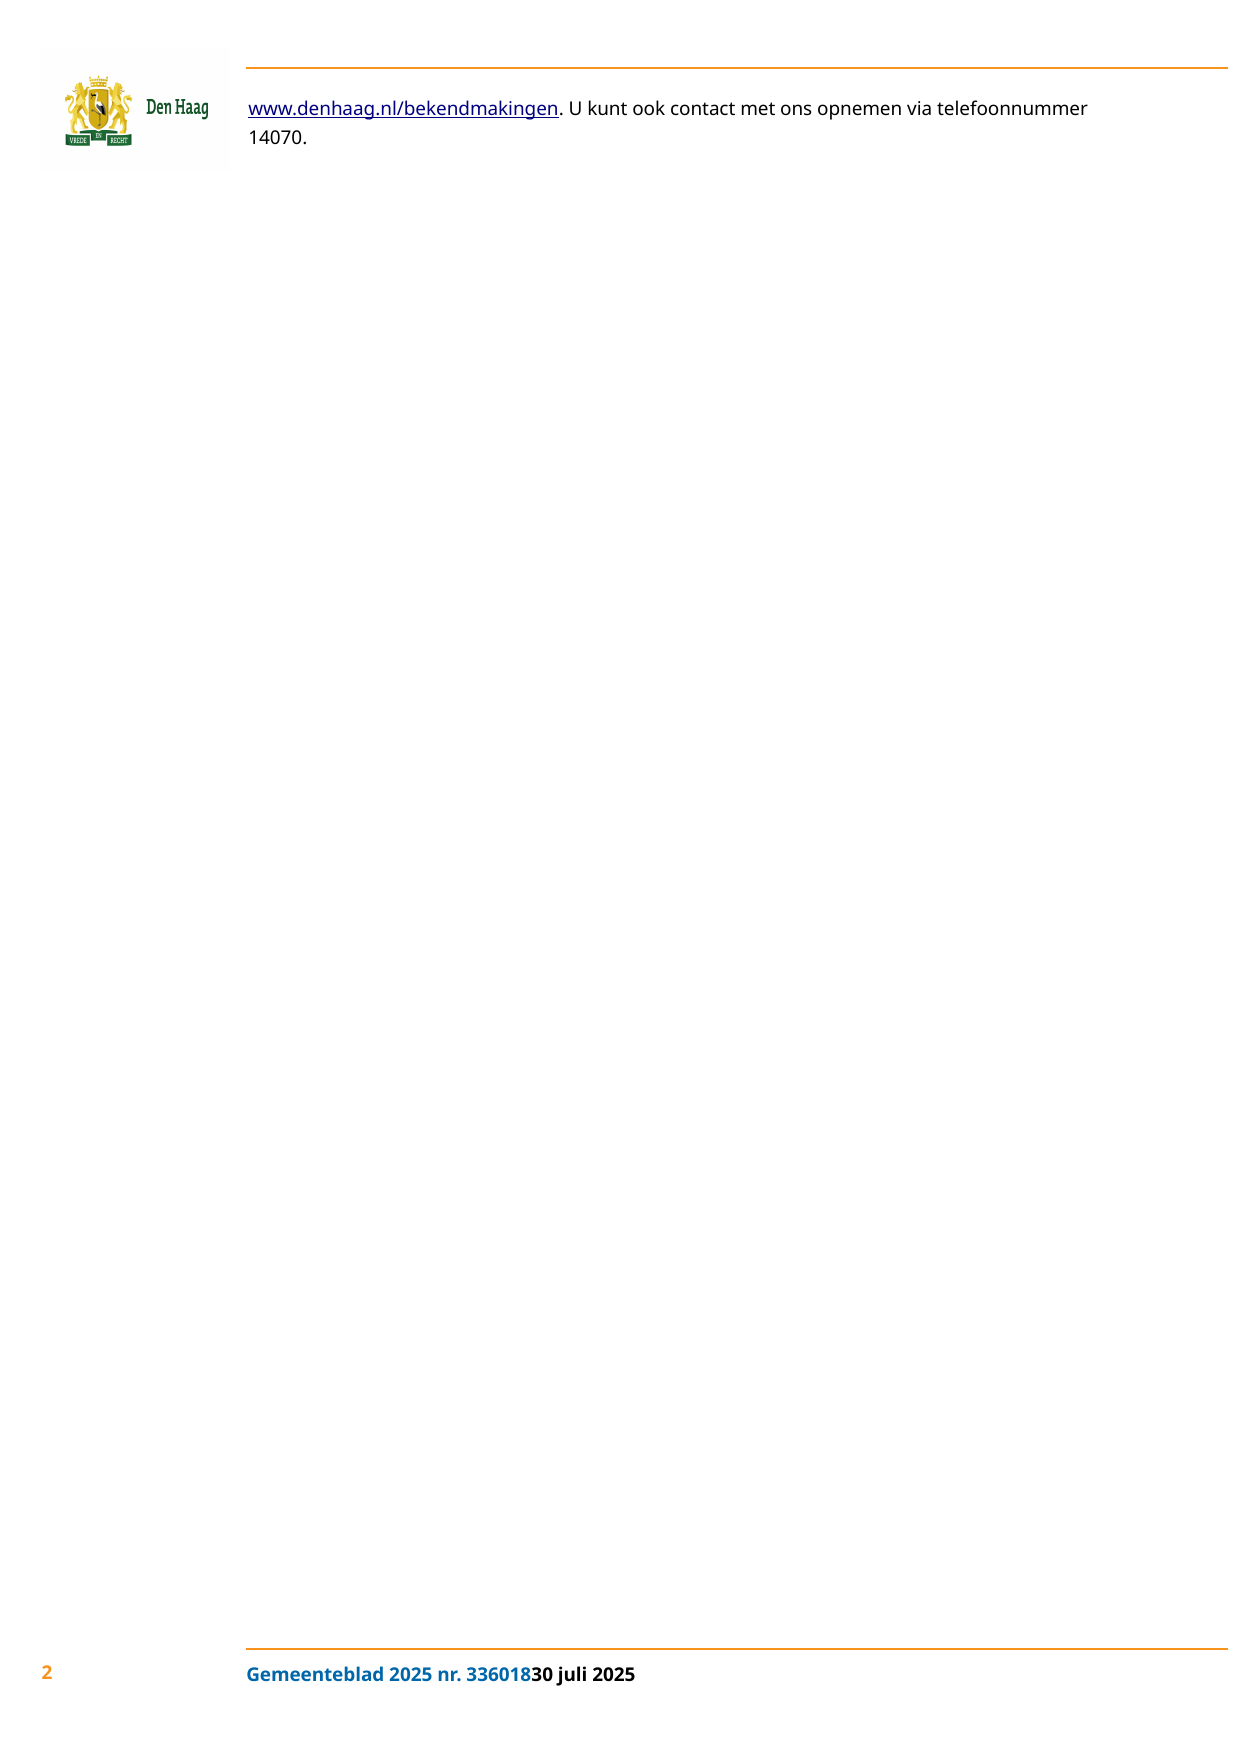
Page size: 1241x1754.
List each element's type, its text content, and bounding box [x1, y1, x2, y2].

picture [41, 47, 231, 172]
text www.denhaag.nl/bekendmakingen. U kunt ook contact met ons opnemen via telefoonnummer 14070. [248, 95, 1152, 150]
